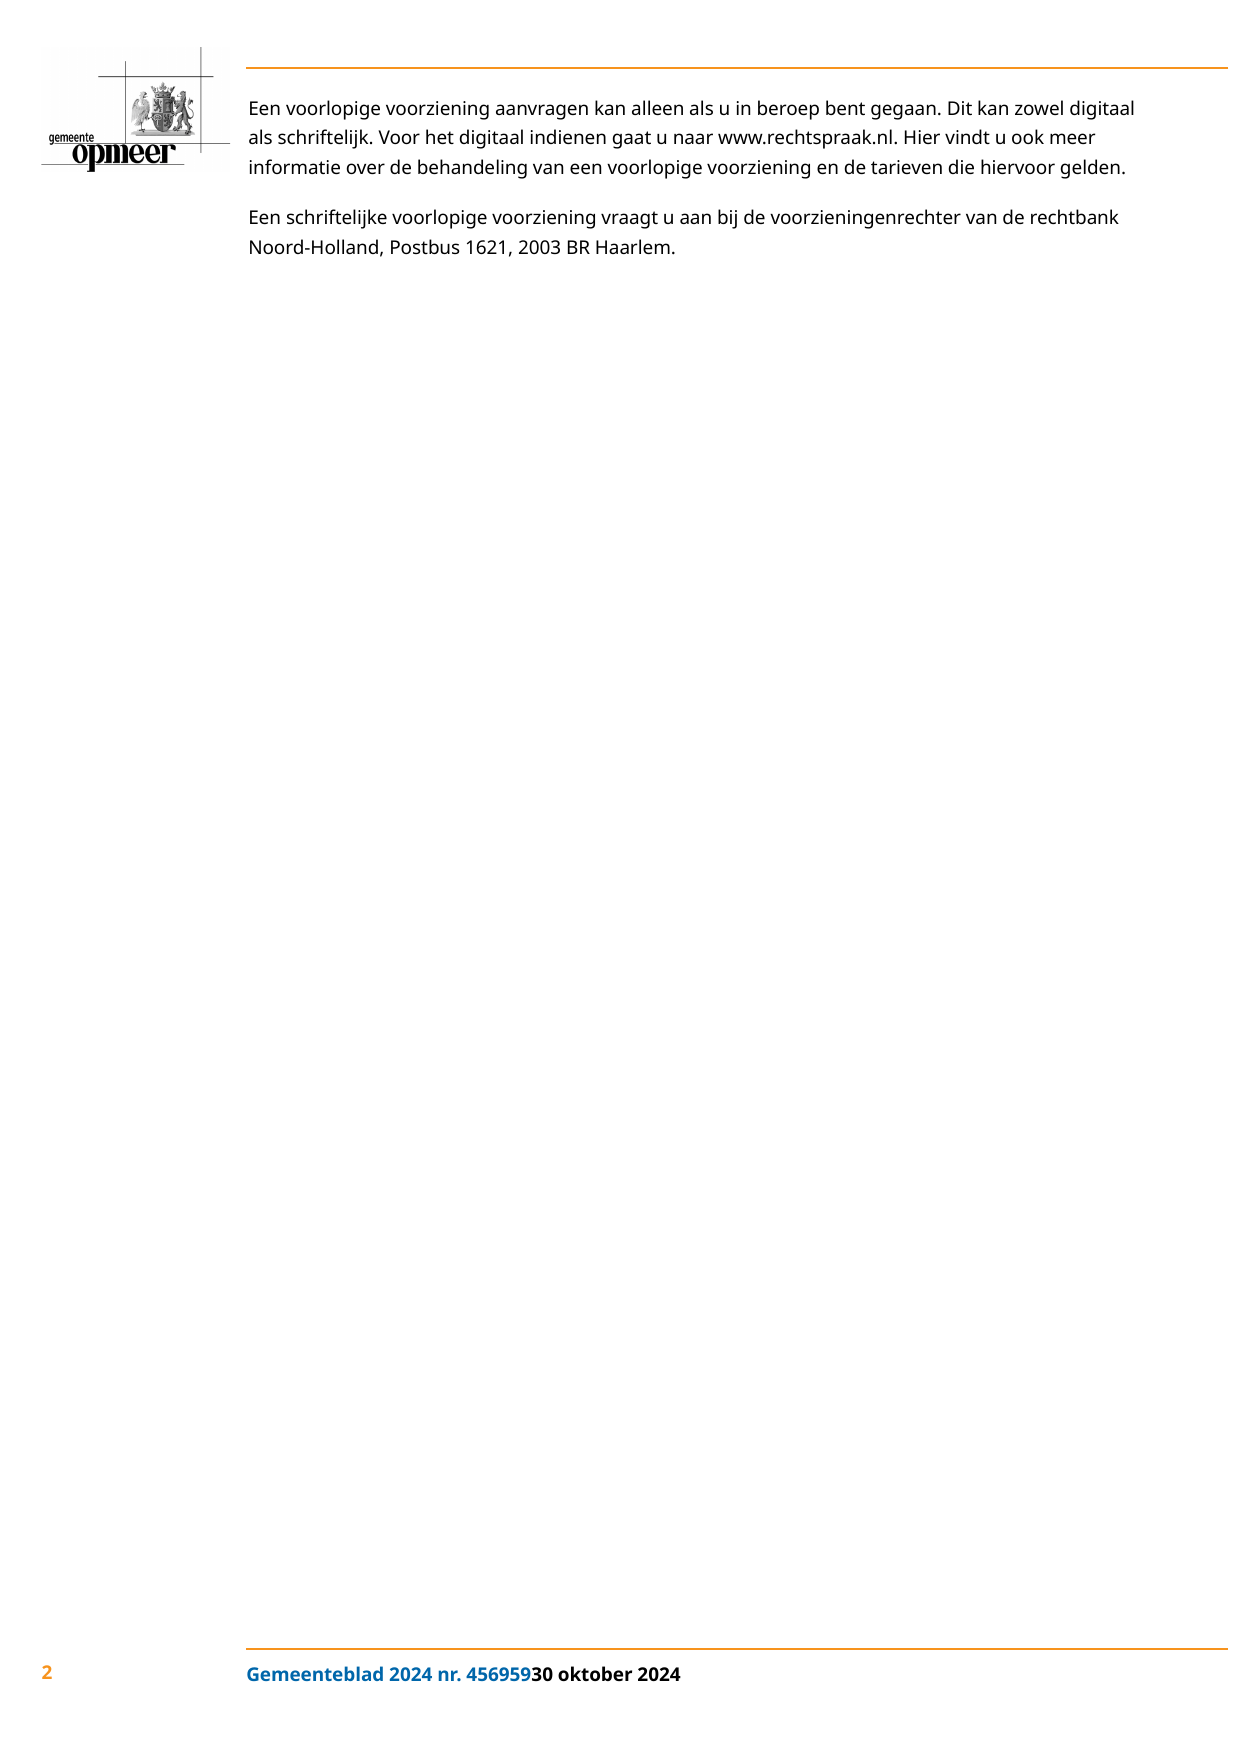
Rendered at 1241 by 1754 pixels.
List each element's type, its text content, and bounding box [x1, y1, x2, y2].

text Een schriftelijke voorlopige voorziening vraagt u aan bij de voorzieningenrechter van de rechtbank Noord-Holland, Postbus 1621, 2003 BR Haarlem. [248, 204, 1152, 260]
text Een voorlopige voorziening aanvragen kan alleen als u in beroep bent gegaan. Dit kan zowel digitaal als schriftelijk. Voor het digitaal indienen gaat u naar www.rechtspraak.nl. Hier vindt u ook meer informatie over de behandeling van een voorlopige voorziening en de tarieven die hiervoor gelden. [248, 95, 1152, 180]
picture [41, 47, 231, 172]
